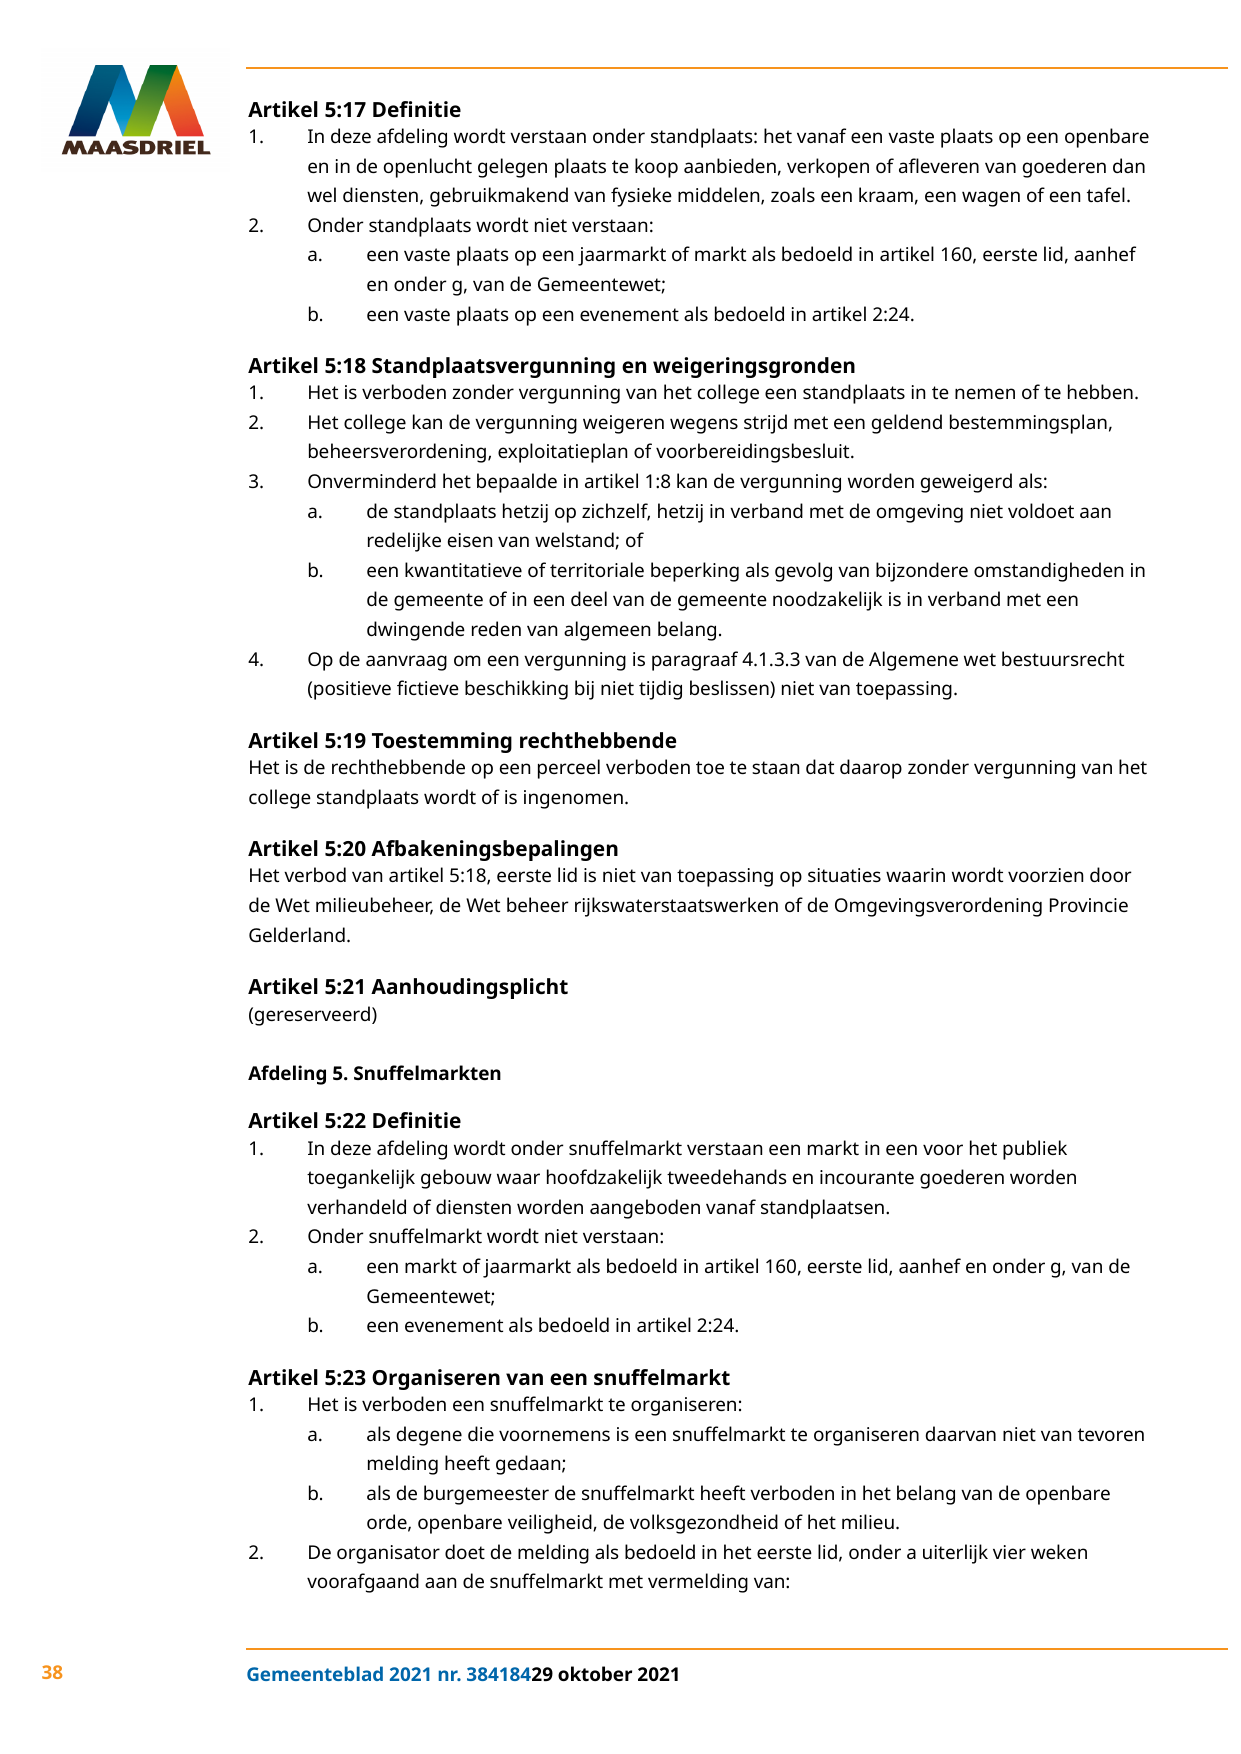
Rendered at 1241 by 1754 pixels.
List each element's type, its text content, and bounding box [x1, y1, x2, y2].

text Artikel 5:19 Toestemming rechthebbende [248, 726, 1152, 754]
text Artikel 5:18 Standplaatsvergunning en weigeringsgronden [248, 351, 1152, 379]
text (gereserveerd) [248, 1001, 1152, 1026]
list de standplaats hetzij op zichzelf, hetzij in verband met de omgeving niet voldoet aan redelijke eisen van welstand; of [307, 498, 1152, 553]
list Onverminderd het bepaalde in artikel 1:8 kan de vergunning worden geweigerd als: [248, 468, 1152, 494]
list Het is verboden zonder vergunning van het college een standplaats in te nemen of te hebben. [248, 379, 1152, 405]
list Op de aanvraag om een vergunning is paragraaf 4.1.3.3 van de Algemene wet bestuursrecht (positieve fictieve beschikking bij niet tijdig beslissen) niet van toepassing. [248, 646, 1152, 701]
list Onder standplaats wordt niet verstaan: [248, 212, 1152, 238]
list In deze afdeling wordt onder snuffelmarkt verstaan een markt in een voor het publiek toegankelijk gebouw waar hoofdzakelijk tweedehands en incourante goederen worden verhandeld of diensten worden aangeboden vanaf standplaatsen. [248, 1135, 1152, 1220]
text Afdeling 5. Snuffelmarkten [248, 1060, 1152, 1086]
list Het is verboden een snuffelmarkt te organiseren: [248, 1391, 1152, 1417]
list Het college kan de vergunning weigeren wegens strijd met een geldend bestemmingsplan, beheersverordening, exploitatieplan of voorbereidingsbesluit. [248, 409, 1152, 464]
text Artikel 5:20 Afbakeningsbepalingen [248, 834, 1152, 863]
text Het is de rechthebbende op een perceel verboden toe te staan dat daarop zonder vergunning van het college standplaats wordt of is ingenomen. [248, 754, 1152, 809]
text Artikel 5:17 Definitie [248, 95, 1152, 123]
list In deze afdeling wordt verstaan onder standplaats: het vanaf een vaste plaats op een openbare en in de openlucht gelegen plaats te koop aanbieden, verkopen of afleveren van goederen dan wel diensten, gebruikmakend van fysieke middelen, zoals een kraam, een wagen of een tafel. [248, 123, 1152, 208]
text Artikel 5:22 Definitie [248, 1106, 1152, 1135]
list als degene die voornemens is een snuffelmarkt te organiseren daarvan niet van tevoren melding heeft gedaan; [307, 1421, 1152, 1476]
list een evenement als bedoeld in artikel 2:24. [307, 1312, 1152, 1338]
picture [41, 47, 231, 172]
text Artikel 5:21 Aanhoudingsplicht [248, 972, 1152, 1001]
text Het verbod van artikel 5:18, eerste lid is niet van toepassing op situaties waarin wordt voorzien door de Wet milieubeheer, de Wet beheer rijkswaterstaatswerken of de Omgevingsverordening Provincie Gelderland. [248, 863, 1152, 948]
list een kwantitatieve of territoriale beperking als gevolg van bijzondere omstandigheden in de gemeente of in een deel van de gemeente noodzakelijk is in verband met een dwingende reden van algemeen belang. [307, 557, 1152, 642]
list De organisator doet de melding als bedoeld in het eerste lid, onder a uiterlijk vier weken voorafgaand aan de snuffelmarkt met vermelding van: [248, 1539, 1152, 1594]
list Onder snuffelmarkt wordt niet verstaan: [248, 1224, 1152, 1249]
list een vaste plaats op een evenement als bedoeld in artikel 2:24. [307, 301, 1152, 326]
list een vaste plaats op een jaarmarkt of markt als bedoeld in artikel 160, eerste lid, aanhef en onder g, van de Gemeentewet; [307, 242, 1152, 297]
list als de burgemeester de snuffelmarkt heeft verboden in het belang van de openbare orde, openbare veiligheid, de volksgezondheid of het milieu. [307, 1480, 1152, 1535]
list een markt of jaarmarkt als bedoeld in artikel 160, eerste lid, aanhef en onder g, van de Gemeentewet; [307, 1253, 1152, 1308]
text Artikel 5:23 Organiseren van een snuffelmarkt [248, 1363, 1152, 1391]
